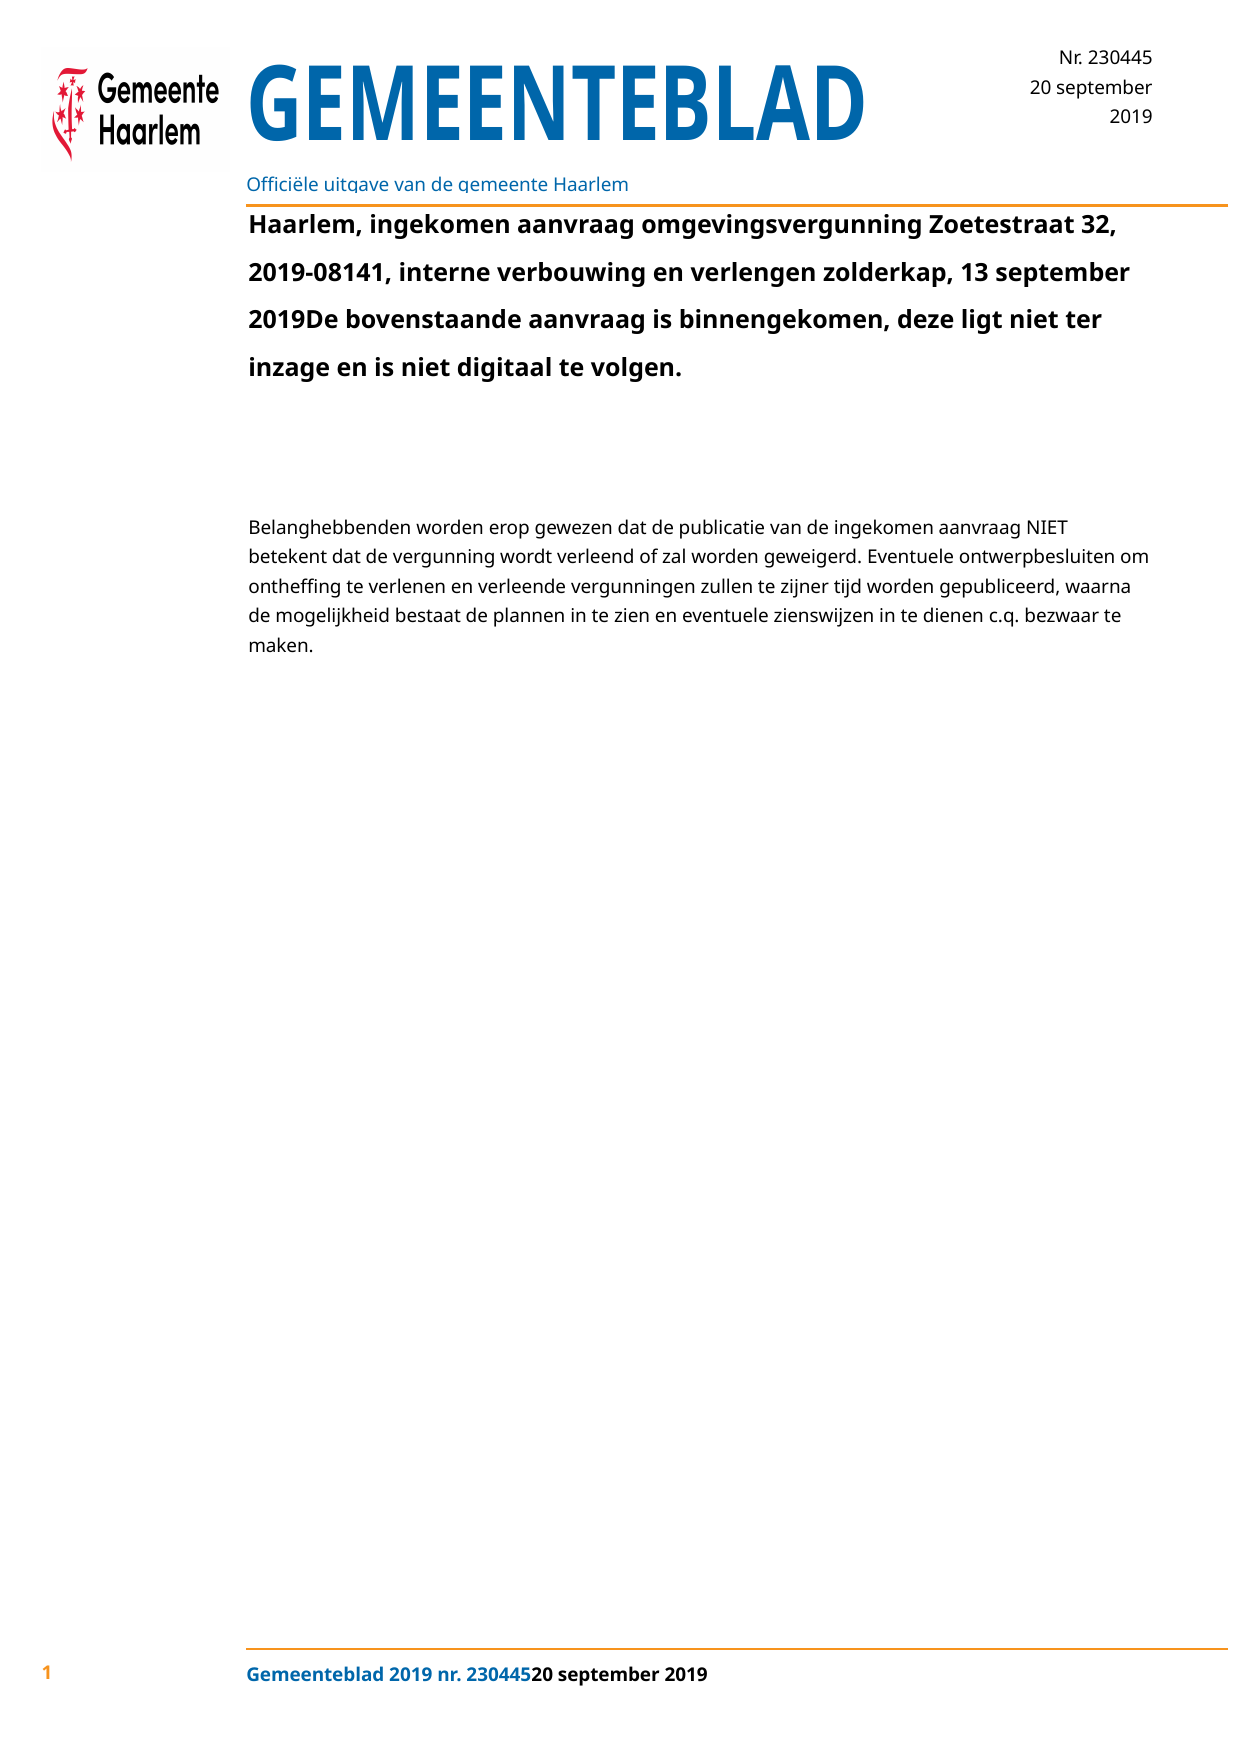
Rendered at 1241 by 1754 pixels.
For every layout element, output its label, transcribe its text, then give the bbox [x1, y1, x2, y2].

text Belanghebbenden worden erop gewezen dat de publicatie van de ingekomen aanvraag NIET betekent dat de vergunning wordt verleend of zal worden geweigerd. Eventuele ontwerpbesluiten om ontheffing te verlenen en verleende vergunningen zullen te zijner tijd worden gepubliceerd, waarna de mogelijkheid bestaat de plannen in te zien en eventuele zienswijzen in te dienen c.q. bezwaar te maken. [248, 514, 1152, 658]
text Haarlem, ingekomen aanvraag omgevingsvergunning Zoetestraat 32, 2019-08141, interne verbouwing en verlengen zolderkap, 13 september 2019De bovenstaande aanvraag is binnengekomen, deze ligt niet ter inzage en is niet digitaal te volgen. [248, 207, 1152, 384]
picture [41, 47, 231, 172]
